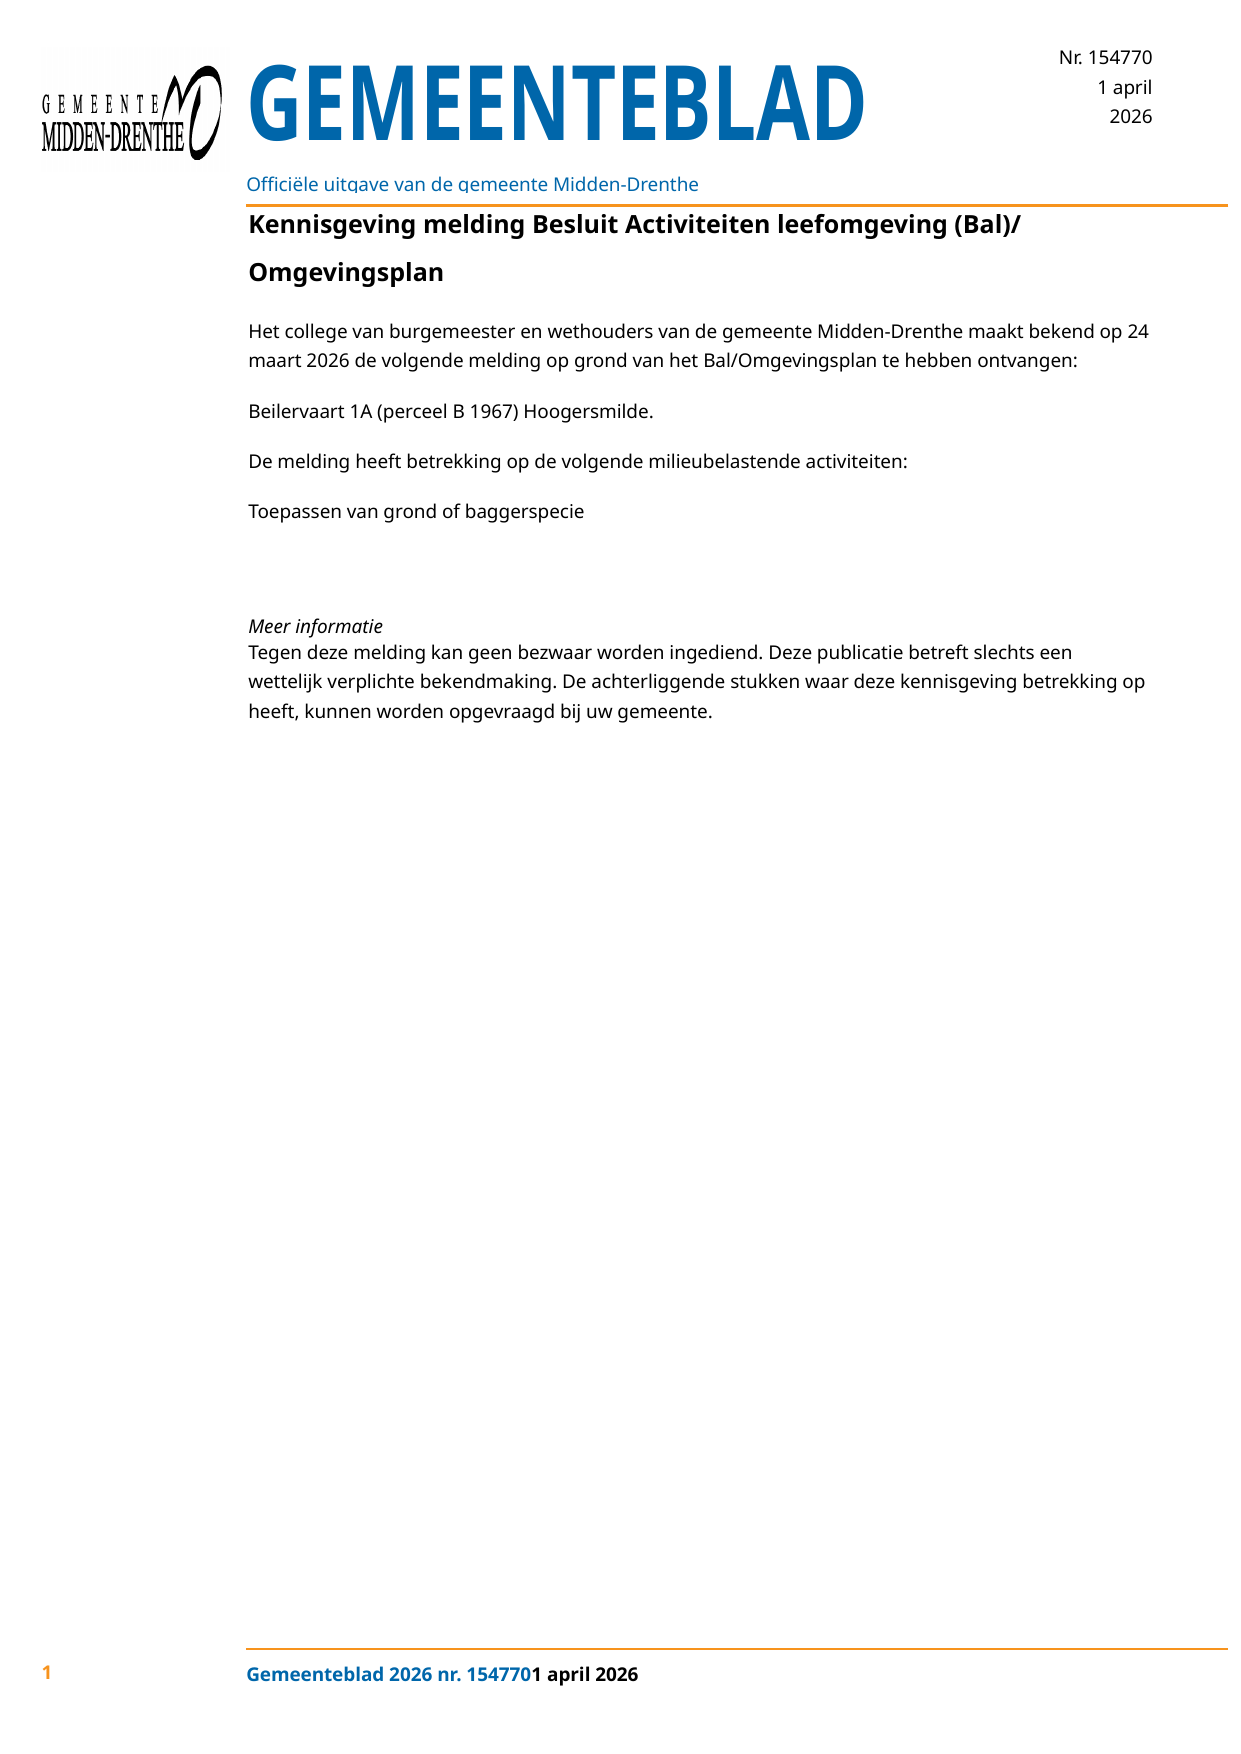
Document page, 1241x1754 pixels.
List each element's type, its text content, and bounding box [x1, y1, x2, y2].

text Beilervaart 1A (perceel B 1967) Hoogersmilde. [248, 398, 1152, 424]
text Kennisgeving melding Besluit Activiteiten leefomgeving (Bal)/ Omgevingsplan [248, 207, 1152, 288]
text Het college van burgemeester en wethouders van de gemeente Midden-Drenthe maakt bekend op 24 maart 2026 de volgende melding op grond van het Bal/Omgevingsplan te hebben ontvangen: [248, 318, 1152, 373]
text Tegen deze melding kan geen bezwaar worden ingediend. Deze publicatie betreft slechts een wettelijk verplichte bekendmaking. De achterliggende stukken waar deze kennisgeving betrekking op heeft, kunnen worden opgevraagd bij uw gemeente. [248, 639, 1152, 724]
picture [41, 47, 231, 172]
text De melding heeft betrekking op de volgende milieubelastende activiteiten: [248, 448, 1152, 474]
text Toepassen van grond of baggerspecie [248, 499, 1152, 524]
text Meer informatie [248, 613, 1152, 639]
